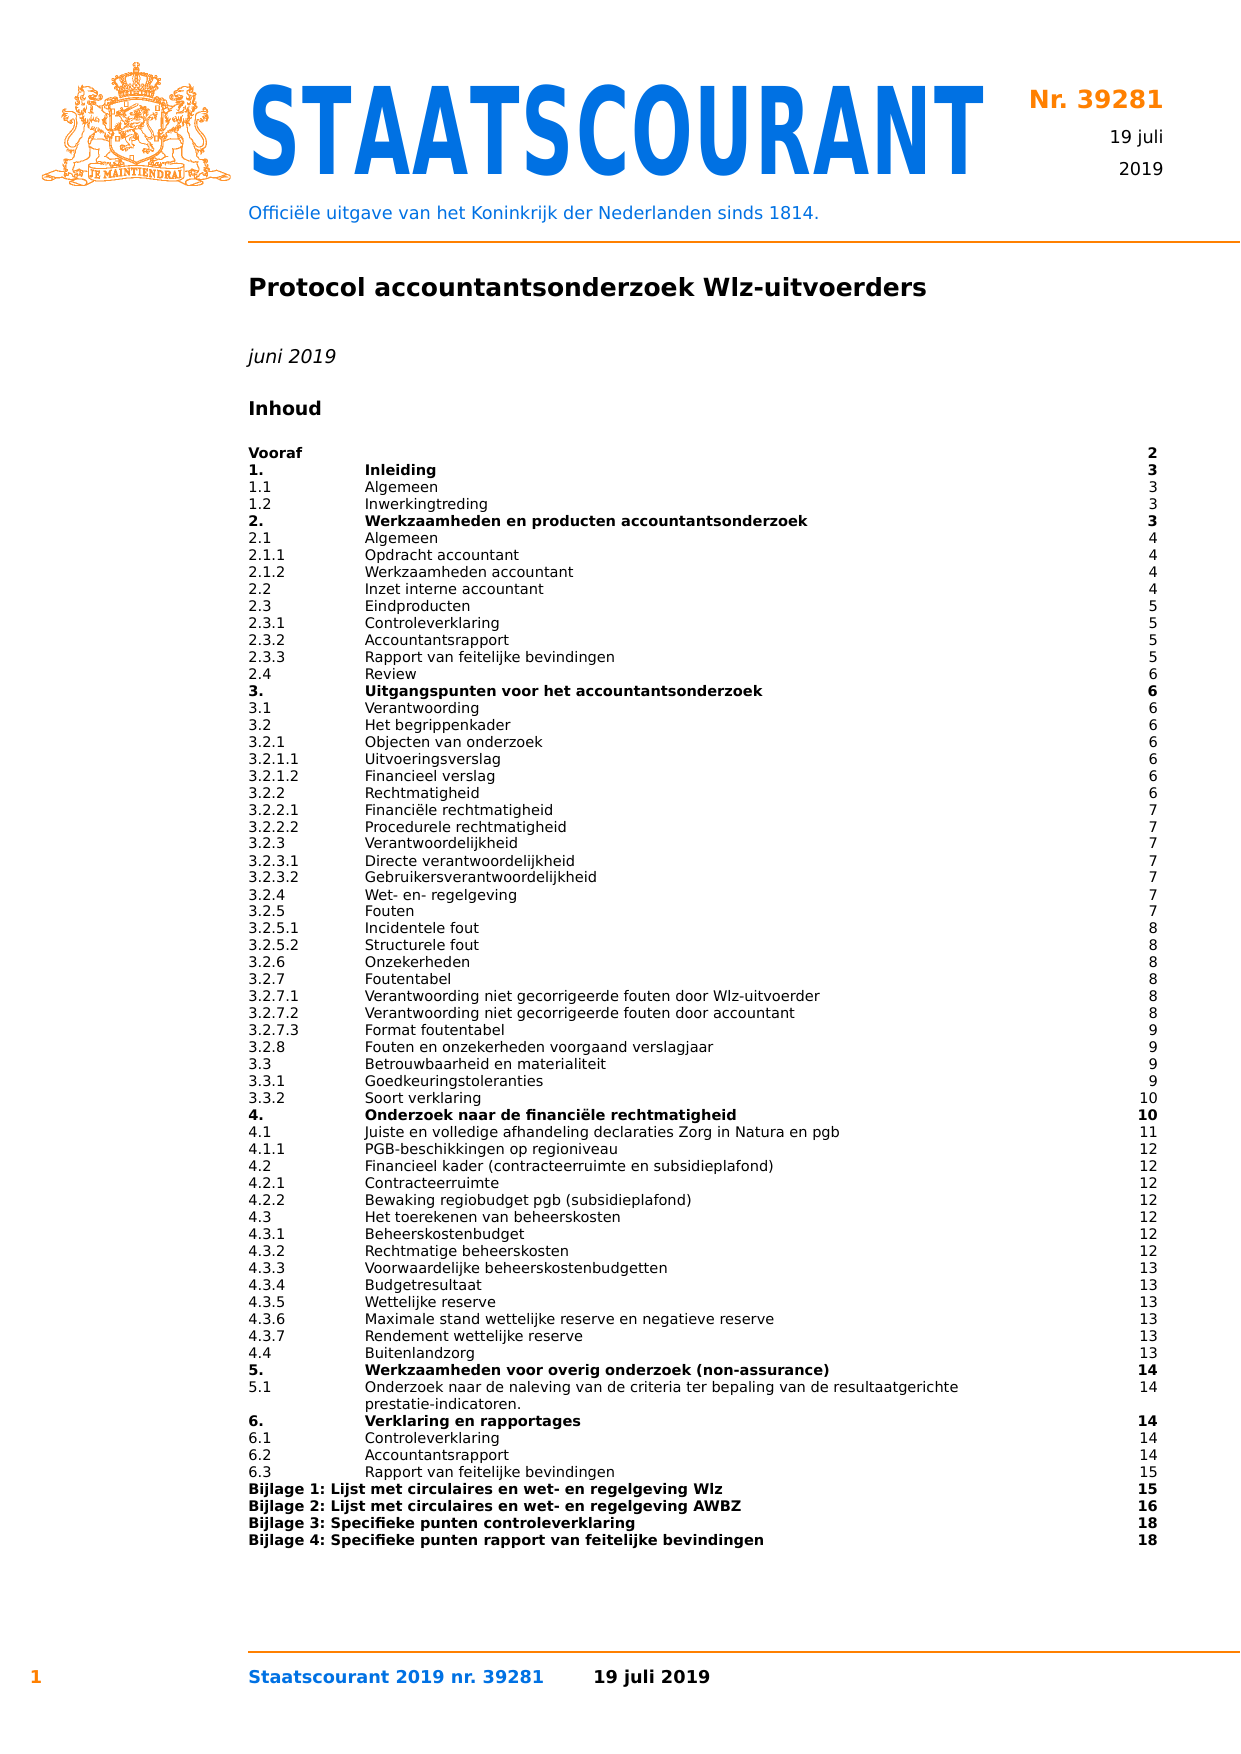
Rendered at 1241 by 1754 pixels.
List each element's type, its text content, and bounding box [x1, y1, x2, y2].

table_cell 3.2.4 [248, 886, 358, 903]
table_cell PGB-beschikkingen op regioniveau [359, 1141, 1038, 1158]
table_cell 2.3.2 [248, 632, 358, 649]
table_cell 4 [1039, 564, 1163, 581]
table_cell 2.1 [248, 530, 358, 547]
table_cell Format foutentabel [359, 1022, 1038, 1039]
table_cell Het begrippenkader [359, 717, 1038, 733]
table_cell 4.3.6 [248, 1311, 358, 1328]
table_cell 3.2.5.2 [248, 937, 358, 954]
table_cell Officiële uitgave van het Koninkrijk der Nederlanden sinds 1814. [248, 203, 1240, 241]
table_cell 6 [1039, 666, 1163, 683]
table_cell 3 [1039, 462, 1163, 479]
table_cell Inwerkingtreding [359, 496, 1038, 513]
table_cell Fouten [359, 903, 1038, 920]
table_cell Rechtmatigheid [359, 785, 1038, 801]
table_cell Rapport van feitelijke bevindingen [359, 649, 1038, 666]
table_cell 7 [1039, 903, 1163, 920]
table_cell 3.2.2.2 [248, 819, 358, 835]
table_cell 6.1 [248, 1430, 358, 1447]
table_header 2 [1039, 445, 1163, 462]
table_cell 6.2 [248, 1447, 358, 1464]
table_cell 9 [1039, 1022, 1163, 1039]
subtitle Inhoud [248, 398, 1163, 420]
table_cell 14 [1039, 1362, 1163, 1379]
table_cell Onderzoek naar de financiële rechtmatigheid [359, 1107, 1038, 1124]
table_cell Algemeen [359, 530, 1038, 547]
table_cell 7 [1039, 801, 1163, 818]
table_cell 4.3.1 [248, 1226, 358, 1243]
text juni 2019 [248, 346, 1163, 368]
table_cell Financiële rechtmatigheid [359, 801, 1038, 818]
table_cell Maximale stand wettelijke reserve en negatieve reserve [359, 1311, 1038, 1328]
table_cell Juiste en volledige afhandeling declaraties Zorg in Natura en pgb [359, 1124, 1038, 1141]
table_cell 8 [1039, 937, 1163, 954]
table_cell 12 [1039, 1243, 1163, 1260]
table_cell 13 [1039, 1277, 1163, 1294]
table_cell Controleverklaring [359, 1430, 1038, 1447]
table_cell Wet- en- regelgeving [359, 886, 1038, 903]
table_cell Voorwaardelijke beheerskostenbudgetten [359, 1260, 1038, 1277]
table_cell Werkzaamheden voor overig onderzoek (non-assurance) [359, 1362, 1038, 1379]
table_cell 5.1 [248, 1379, 358, 1413]
table_cell Bijlage 1: Lijst met circulaires en wet- en regelgeving Wlz [248, 1481, 1038, 1498]
table_cell 1.2 [248, 496, 358, 513]
table_cell 15 [1039, 1464, 1163, 1481]
table_cell 6 [1039, 717, 1163, 733]
table_cell 3.2.1.2 [248, 768, 358, 784]
table_cell 16 [1039, 1498, 1163, 1514]
table_cell Betrouwbaarheid en materialiteit [359, 1056, 1038, 1073]
table_cell 3.2.1.1 [248, 751, 358, 767]
table_cell Inzet interne accountant [359, 581, 1038, 598]
table_cell 6 [1039, 734, 1163, 751]
table_cell 4.1 [248, 1124, 358, 1141]
table_cell Controleverklaring [359, 615, 1038, 632]
table_cell 3.2.7.2 [248, 1005, 358, 1022]
table_cell 3.2.2 [248, 785, 358, 801]
table_cell Werkzaamheden en producten accountantsonderzoek [359, 513, 1038, 530]
table_cell Werkzaamheden accountant [359, 564, 1038, 581]
table_cell 1.1 [248, 479, 358, 496]
table_cell 19 juli [998, 121, 1240, 153]
table_cell 6 [1039, 751, 1163, 767]
table_cell 8 [1039, 954, 1163, 971]
table_cell 13 [1039, 1328, 1163, 1345]
table_header Nr. 39281 [998, 62, 1240, 121]
table_cell 5 [1039, 615, 1163, 632]
table_cell Verantwoording niet gecorrigeerde fouten door Wlz-uitvoerder [359, 988, 1038, 1005]
table_cell 3.2.8 [248, 1039, 358, 1056]
table_cell 9 [1039, 1039, 1163, 1056]
table_cell 18 [1039, 1532, 1163, 1548]
table_header STAATSCOURANT [248, 62, 998, 203]
table_cell Budgetresultaat [359, 1277, 1038, 1294]
table_cell 4.3.5 [248, 1294, 358, 1311]
table_cell 3.2.3.2 [248, 869, 358, 886]
table_cell Contracteerruimte [359, 1175, 1038, 1192]
table_cell 6 [1039, 768, 1163, 784]
table_cell 8 [1039, 988, 1163, 1005]
table_cell 3.2.2.1 [248, 801, 358, 818]
table_cell 7 [1039, 869, 1163, 886]
table_cell 6 [1039, 700, 1163, 717]
table_cell 2.2 [248, 581, 358, 598]
picture [41, 62, 231, 186]
table_cell 4 [1039, 530, 1163, 547]
table_cell 18 [1039, 1515, 1163, 1532]
table_cell Onderzoek naar de naleving van de criteria ter bepaling van de resultaatgerichte prestatie-indicatoren. [359, 1379, 1038, 1413]
table_cell 8 [1039, 920, 1163, 937]
table_cell 5 [1039, 598, 1163, 615]
table_cell Rechtmatige beheerskosten [359, 1243, 1038, 1260]
table_cell 15 [1039, 1481, 1163, 1498]
table_cell Rapport van feitelijke bevindingen [359, 1464, 1038, 1481]
table_cell Verantwoording niet gecorrigeerde fouten door accountant [359, 1005, 1038, 1022]
table_cell 4.4 [248, 1345, 358, 1362]
table_cell Onzekerheden [359, 954, 1038, 971]
table_header [25, 62, 248, 241]
table_cell 6 [1039, 785, 1163, 801]
table_cell 4.3.4 [248, 1277, 358, 1294]
table_cell 4 [1039, 581, 1163, 598]
table_cell Algemeen [359, 479, 1038, 496]
table_cell Bijlage 4: Specifieke punten rapport van feitelijke bevindingen [248, 1532, 1038, 1548]
table_cell 13 [1039, 1311, 1163, 1328]
table_cell 6. [248, 1413, 358, 1430]
table_cell Verklaring en rapportages [359, 1413, 1038, 1430]
table_cell 12 [1039, 1226, 1163, 1243]
table_cell 2.1.2 [248, 564, 358, 581]
table_cell 2.3.3 [248, 649, 358, 666]
table_cell Gebruikersverantwoordelijkheid [359, 869, 1038, 886]
table_cell 2.1.1 [248, 547, 358, 564]
table_cell 3.2.1 [248, 734, 358, 751]
table_cell 2. [248, 513, 358, 530]
table_cell Foutentabel [359, 971, 1038, 988]
table_cell Procedurele rechtmatigheid [359, 819, 1038, 835]
table_cell 6.3 [248, 1464, 358, 1481]
table_cell 10 [1039, 1090, 1163, 1107]
table_cell 4 [1039, 547, 1163, 564]
table_cell 14 [1039, 1413, 1163, 1430]
table_cell Fouten en onzekerheden voorgaand verslagjaar [359, 1039, 1038, 1056]
table_cell Rendement wettelijke reserve [359, 1328, 1038, 1345]
table_cell 7 [1039, 835, 1163, 852]
table_cell 3.2.3.1 [248, 853, 358, 869]
table_cell Review [359, 666, 1038, 683]
table_header Vooraf [248, 445, 1038, 462]
table_cell Uitgangspunten voor het accountantsonderzoek [359, 683, 1038, 699]
table_cell 13 [1039, 1260, 1163, 1277]
table_cell 4.3.2 [248, 1243, 358, 1260]
table_cell Goedkeuringstoleranties [359, 1073, 1038, 1090]
table_cell Objecten van onderzoek [359, 734, 1038, 751]
table_cell 12 [1039, 1175, 1163, 1192]
table_cell 12 [1039, 1192, 1163, 1209]
table_cell 4.3 [248, 1209, 358, 1226]
table_cell 3.2.5 [248, 903, 358, 920]
table_cell 5 [1039, 649, 1163, 666]
table_cell 2.4 [248, 666, 358, 683]
table_cell 3.2 [248, 717, 358, 733]
table_cell Structurele fout [359, 937, 1038, 954]
table_cell Directe verantwoordelijkheid [359, 853, 1038, 869]
table_cell 3.3.2 [248, 1090, 358, 1107]
table_cell Incidentele fout [359, 920, 1038, 937]
table_cell 4. [248, 1107, 358, 1124]
table_cell 8 [1039, 1005, 1163, 1022]
table_cell Verantwoording [359, 700, 1038, 717]
table_cell 12 [1039, 1158, 1163, 1175]
table_cell 13 [1039, 1345, 1163, 1362]
table_cell 9 [1039, 1056, 1163, 1073]
table_cell 3.2.6 [248, 954, 358, 971]
table_cell 3.3 [248, 1056, 358, 1073]
table_cell 3.1 [248, 700, 358, 717]
table_cell 3. [248, 683, 358, 699]
table_cell Bewaking regiobudget pgb (subsidieplafond) [359, 1192, 1038, 1209]
table_cell 8 [1039, 971, 1163, 988]
table_cell 6 [1039, 683, 1163, 699]
subtitle Protocol accountantsonderzoek Wlz-uitvoerders [248, 273, 1163, 302]
table_cell 13 [1039, 1294, 1163, 1311]
table_cell 4.3.3 [248, 1260, 358, 1277]
table_cell Het toerekenen van beheerskosten [359, 1209, 1038, 1226]
table_cell 12 [1039, 1141, 1163, 1158]
table_cell 4.1.1 [248, 1141, 358, 1158]
table_cell Soort verklaring [359, 1090, 1038, 1107]
table_cell Verantwoordelijkheid [359, 835, 1038, 852]
table_cell 14 [1039, 1379, 1163, 1413]
table_cell 2.3 [248, 598, 358, 615]
table_cell 3.2.7.3 [248, 1022, 358, 1039]
table_cell 3.2.7 [248, 971, 358, 988]
table_cell Inleiding [359, 462, 1038, 479]
table_cell 14 [1039, 1430, 1163, 1447]
table_cell 12 [1039, 1209, 1163, 1226]
table_cell 7 [1039, 853, 1163, 869]
table_cell Wettelijke reserve [359, 1294, 1038, 1311]
table_cell Bijlage 2: Lijst met circulaires en wet- en regelgeving AWBZ [248, 1498, 1038, 1514]
table_cell 7 [1039, 819, 1163, 835]
table_cell Beheerskostenbudget [359, 1226, 1038, 1243]
table_cell Accountantsrapport [359, 632, 1038, 649]
table_cell 5 [1039, 632, 1163, 649]
table_cell 1. [248, 462, 358, 479]
table_cell 4.2.1 [248, 1175, 358, 1192]
table_cell 3 [1039, 479, 1163, 496]
table_cell Opdracht accountant [359, 547, 1038, 564]
table_cell Bijlage 3: Specifieke punten controleverklaring [248, 1515, 1038, 1532]
table_cell Financieel kader (contracteerruimte en subsidieplafond) [359, 1158, 1038, 1175]
table_cell 3 [1039, 496, 1163, 513]
table_cell 2019 [998, 153, 1240, 203]
table_cell 4.3.7 [248, 1328, 358, 1345]
table_cell Buitenlandzorg [359, 1345, 1038, 1362]
table_cell 5. [248, 1362, 358, 1379]
table_cell 3.2.5.1 [248, 920, 358, 937]
table_cell 4.2.2 [248, 1192, 358, 1209]
table_cell 3.3.1 [248, 1073, 358, 1090]
table_cell 3 [1039, 513, 1163, 530]
table_cell Uitvoeringsverslag [359, 751, 1038, 767]
table_cell 3.2.7.1 [248, 988, 358, 1005]
table_cell 4.2 [248, 1158, 358, 1175]
table_cell 3.2.3 [248, 835, 358, 852]
table_cell 7 [1039, 886, 1163, 903]
table_cell Accountantsrapport [359, 1447, 1038, 1464]
table_cell 11 [1039, 1124, 1163, 1141]
table_cell 9 [1039, 1073, 1163, 1090]
table_cell 10 [1039, 1107, 1163, 1124]
table_cell Eindproducten [359, 598, 1038, 615]
table_cell 14 [1039, 1447, 1163, 1464]
table_cell 2.3.1 [248, 615, 358, 632]
table_cell Financieel verslag [359, 768, 1038, 784]
